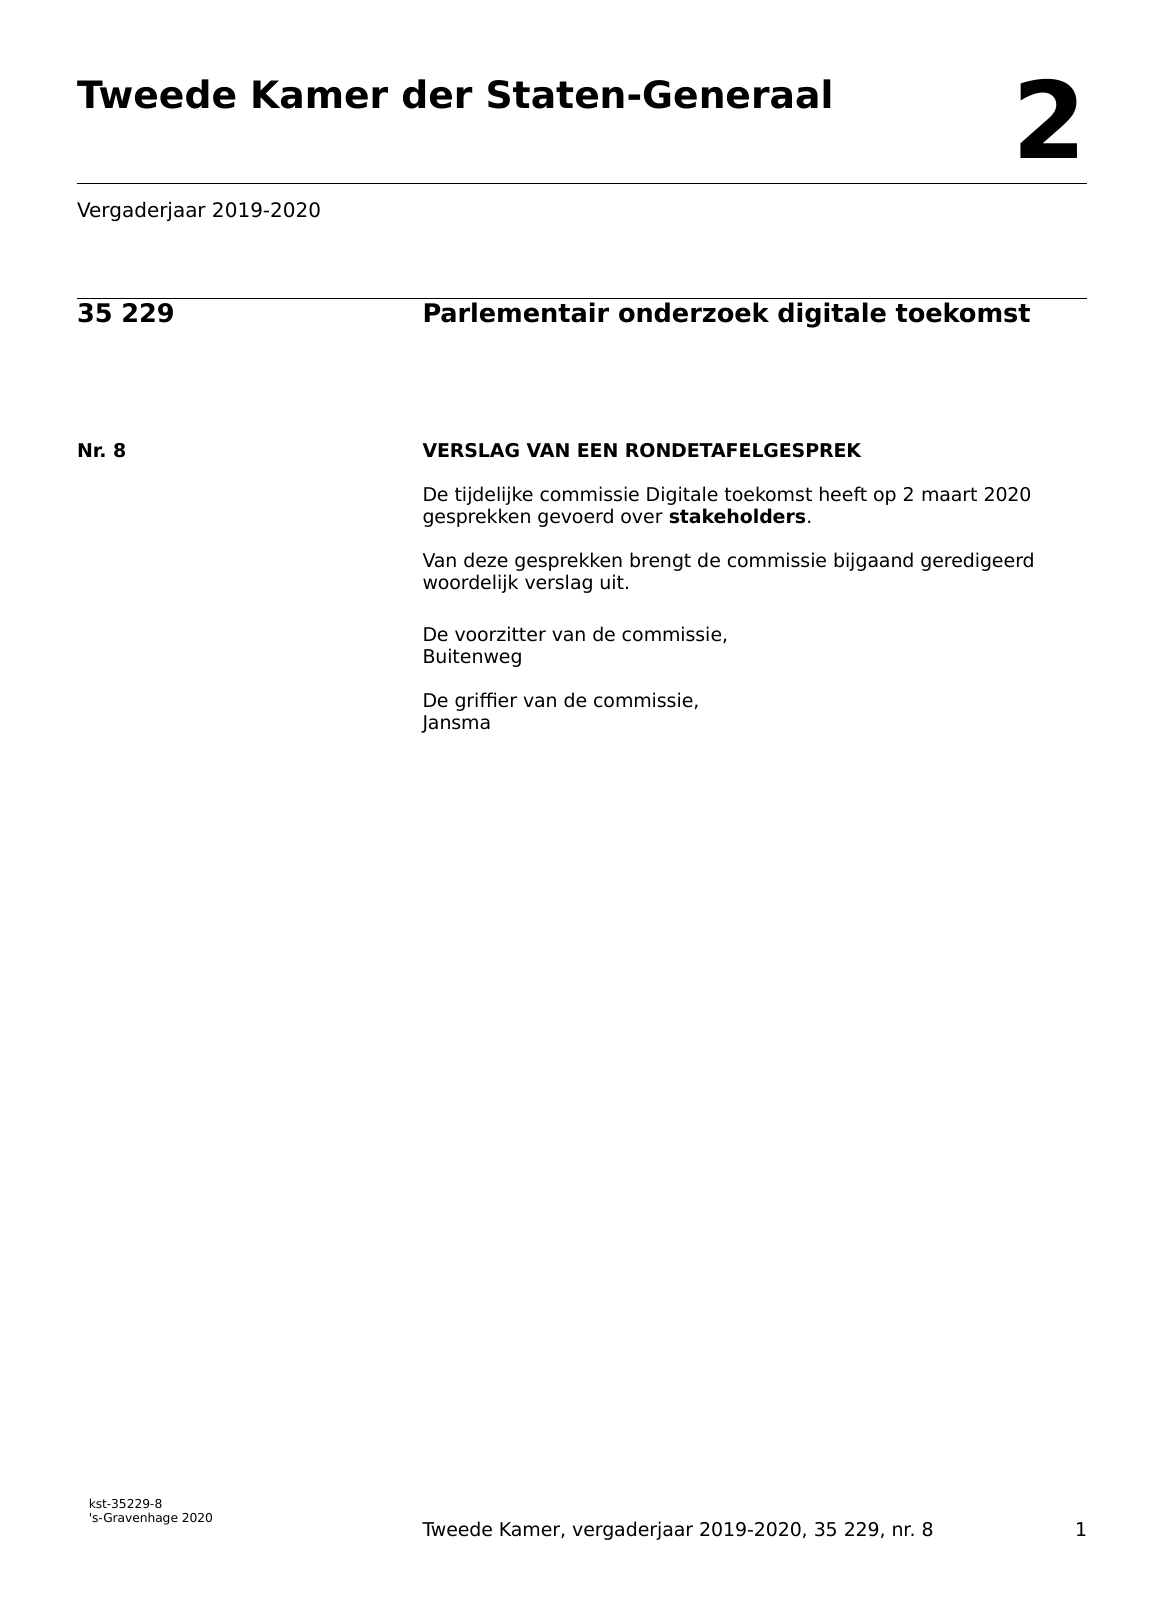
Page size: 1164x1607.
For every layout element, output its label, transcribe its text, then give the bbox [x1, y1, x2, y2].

text De griffier van de commissie, Jansma [422, 690, 1087, 734]
text Van deze gesprekken brengt de commissie bijgaand geredigeerd woordelijk verslag uit. [422, 550, 1087, 594]
text De tijdelijke commissie Digitale toekomst heeft op 2 maart 2020 gesprekken gevoerd over stakeholders. [422, 484, 1087, 528]
table_cell Vergaderjaar 2019-2020 [77, 184, 1087, 298]
table_header Tweede Kamer der Staten-Generaal [77, 59, 886, 183]
subtitle Nr. 8 VERSLAG VAN EEN RONDETAFELGESPREK [77, 440, 1087, 462]
subtitle 35 229 Parlementair onderzoek digitale toekomst [77, 299, 1087, 329]
text kst-35229-8 [88, 1497, 323, 1511]
text 's-Gravenhage 2020 [88, 1511, 323, 1525]
text De voorzitter van de commissie, Buitenweg [422, 624, 1087, 668]
table_header 2 [886, 59, 1087, 183]
